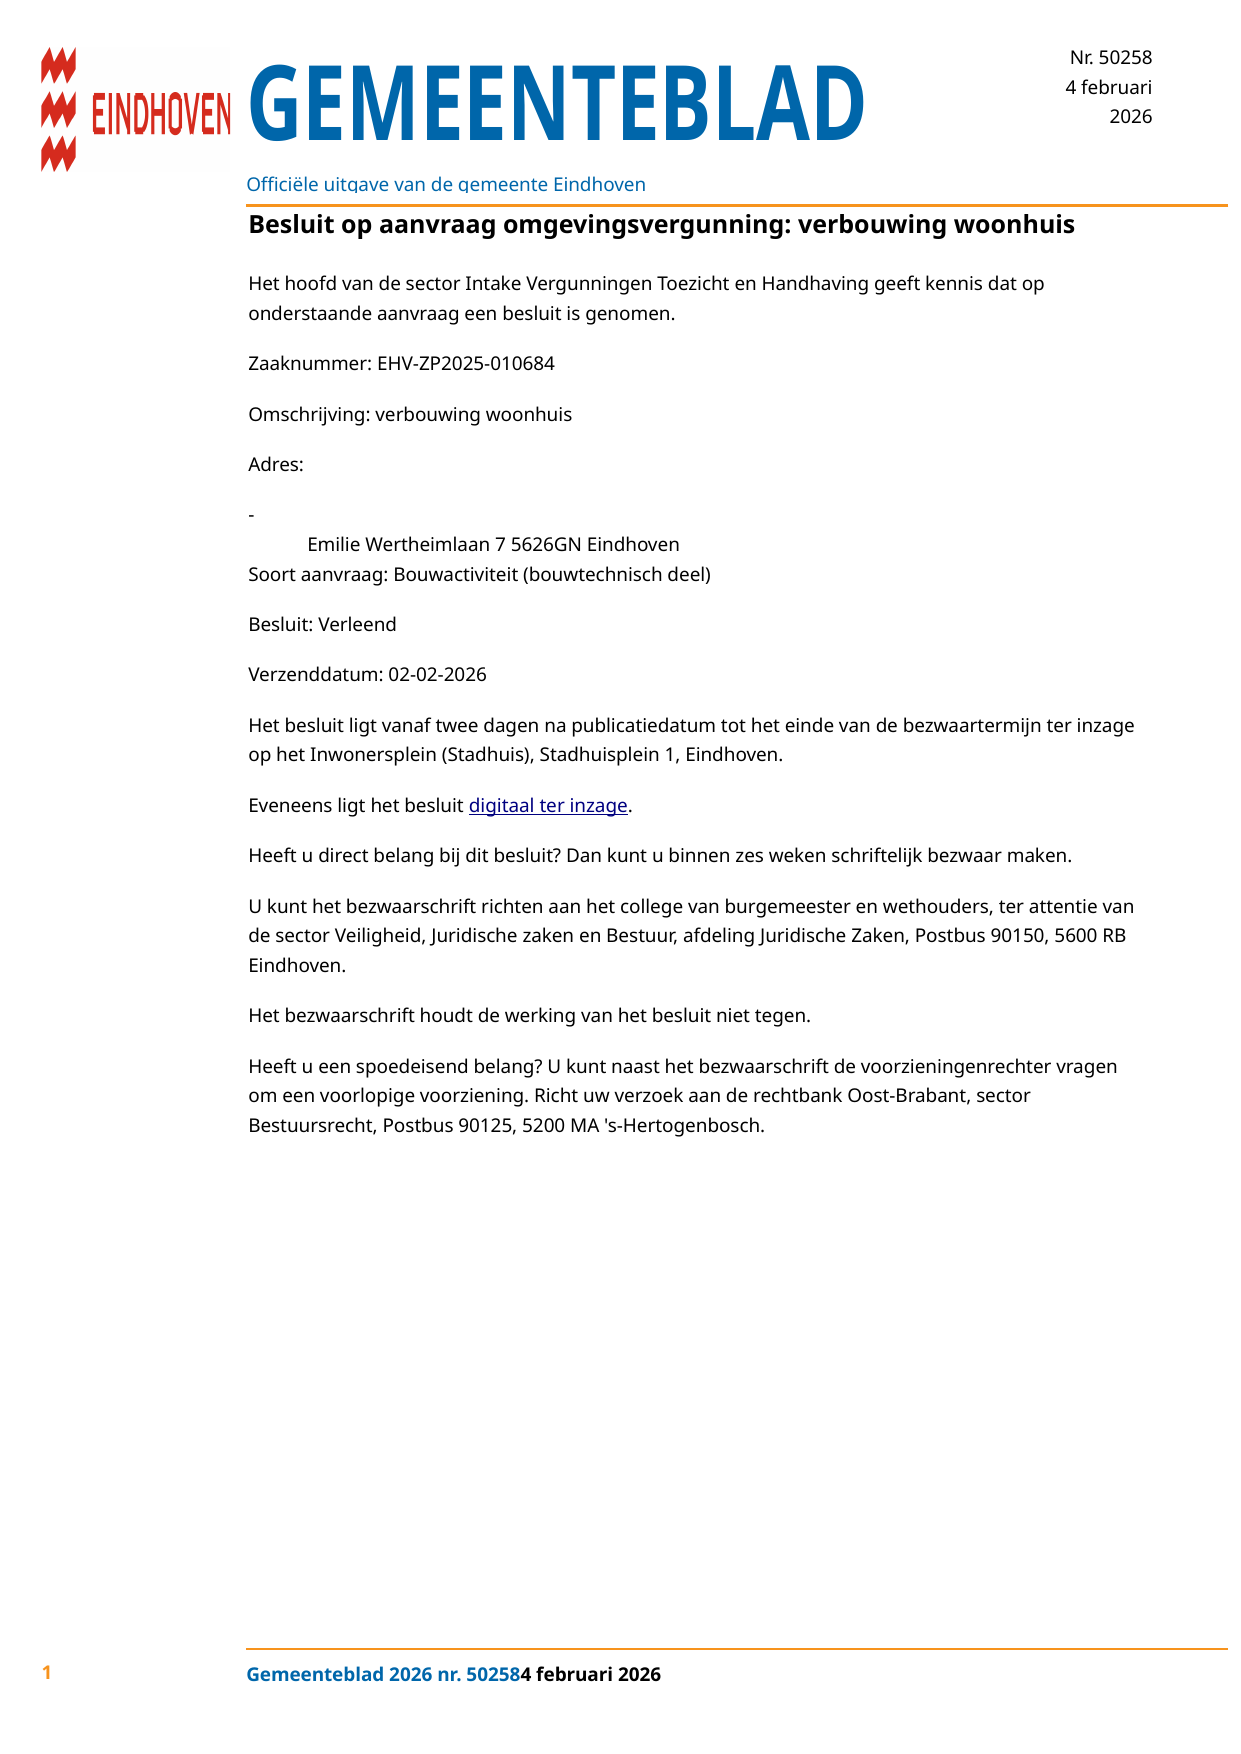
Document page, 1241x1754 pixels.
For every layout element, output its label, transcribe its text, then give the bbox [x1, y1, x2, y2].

text Het bezwaarschrift houdt de werking van het besluit niet tegen. [248, 1002, 1152, 1028]
text Zaaknummer: EHV-ZP2025-010684 [248, 350, 1152, 376]
text Adres: [248, 451, 1152, 477]
text Verzenddatum: 02-02-2026 [248, 662, 1152, 687]
text Eveneens ligt het besluit digitaal ter inzage. [248, 792, 1152, 818]
text Besluit op aanvraag omgevingsvergunning: verbouwing woonhuis [248, 207, 1152, 241]
text Besluit: Verleend [248, 611, 1152, 637]
text Omschrijving: verbouwing woonhuis [248, 401, 1152, 426]
text Het hoofd van de sector Intake Vergunningen Toezicht en Handhaving geeft kennis dat op onderstaande aanvraag een besluit is genomen. [248, 270, 1152, 326]
text Het besluit ligt vanaf twee dagen na publicatiedatum tot het einde van de bezwaartermijn ter inzage op het Inwonersplein (Stadhuis), Stadhuisplein 1, Eindhoven. [248, 712, 1152, 767]
text Soort aanvraag: Bouwactiviteit (bouwtechnisch deel) [248, 561, 1152, 586]
list Emilie Wertheimlaan 7 5626GN Eindhoven [248, 531, 1152, 557]
picture [41, 47, 231, 172]
text Heeft u een spoedeisend belang? U kunt naast het bezwaarschrift de voorzieningenrechter vragen om een voorlopige voorziening. Richt uw verzoek aan de rechtbank Oost-Brabant, sector Bestuursrecht, Postbus 90125, 5200 MA 's-Hertogenbosch. [248, 1053, 1152, 1138]
text Heeft u direct belang bij dit besluit? Dan kunt u binnen zes weken schriftelijk bezwaar maken. [248, 842, 1152, 868]
text U kunt het bezwaarschrift richten aan het college van burgemeester en wethouders, ter attentie van de sector Veiligheid, Juridische zaken en Bestuur, afdeling Juridische Zaken, Postbus 90150, 5600 RB Eindhoven. [248, 893, 1152, 978]
